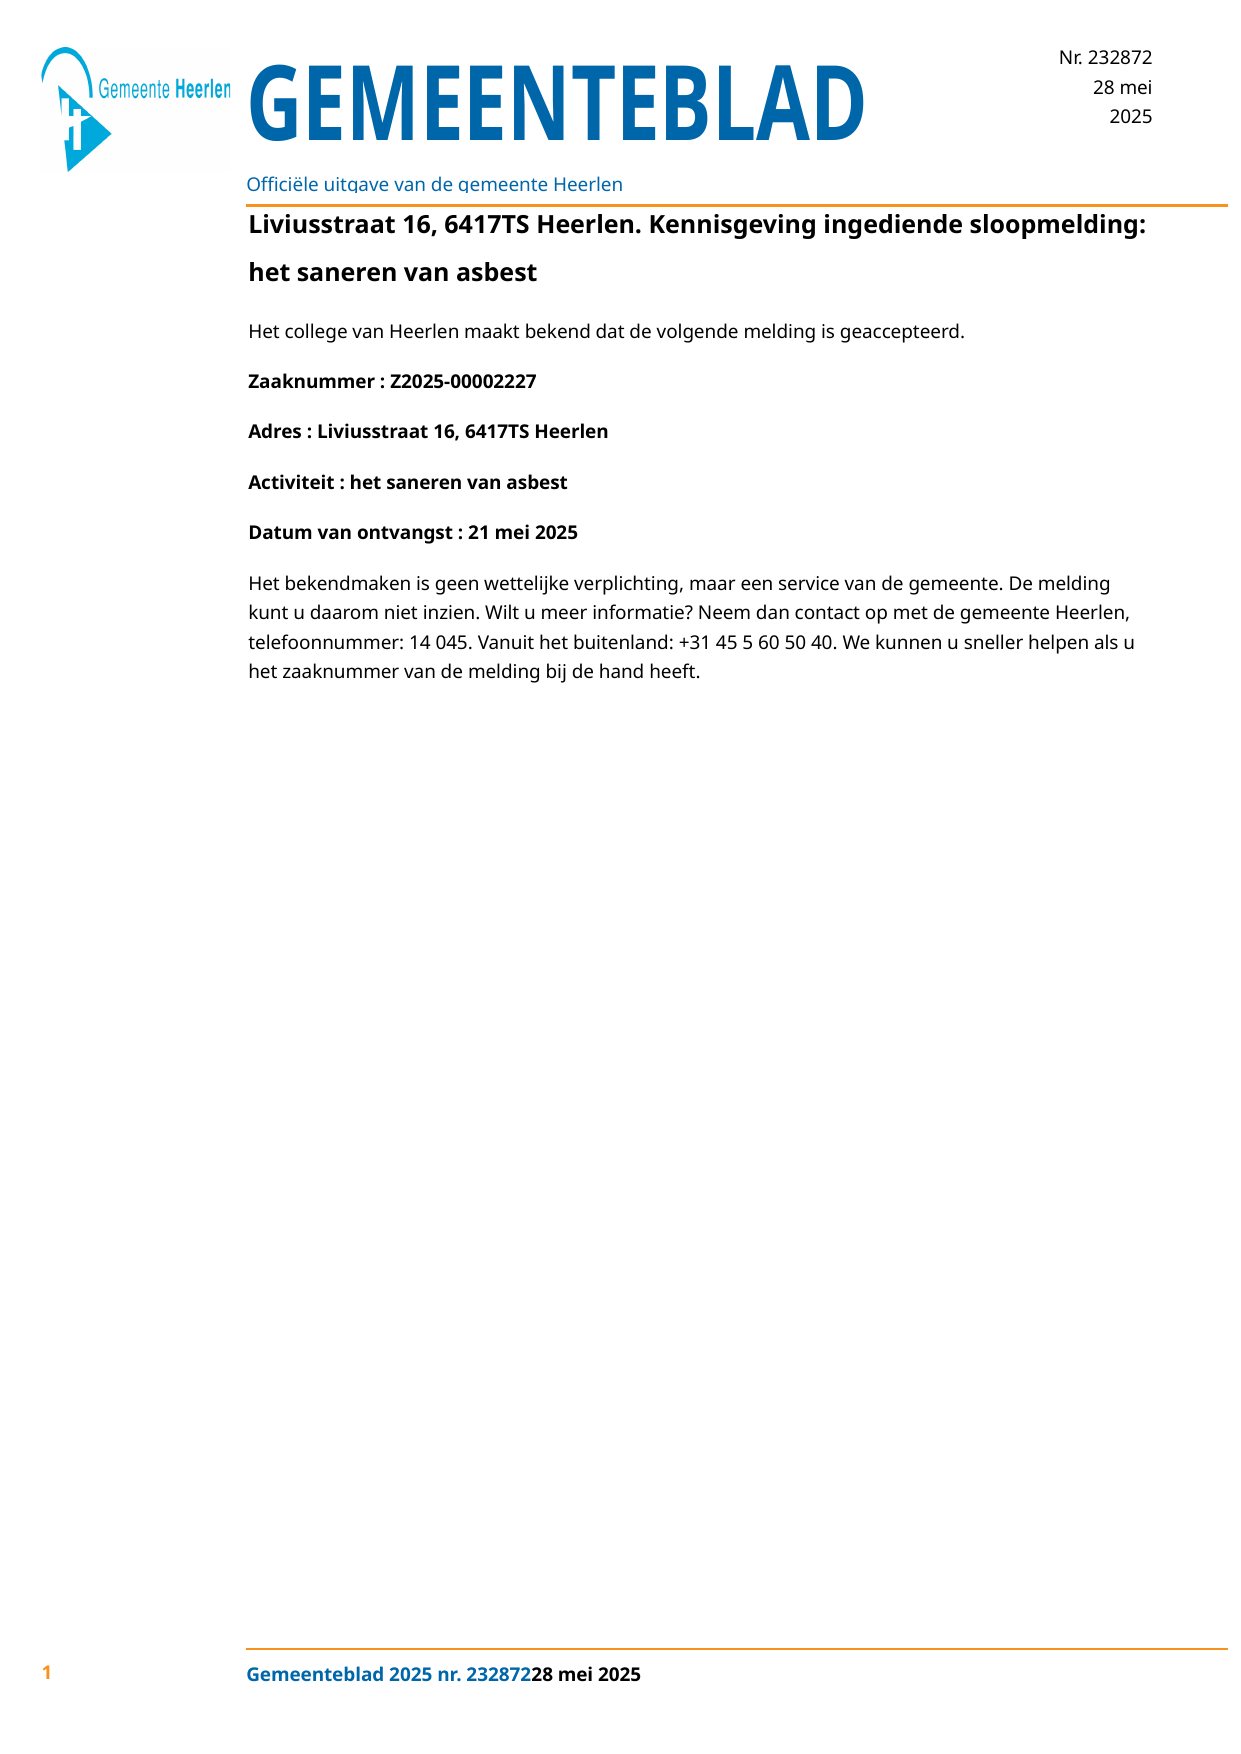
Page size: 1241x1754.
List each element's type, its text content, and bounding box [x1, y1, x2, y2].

text Het bekendmaken is geen wettelijke verplichting, maar een service van de gemeente. De melding kunt u daarom niet inzien. Wilt u meer informatie? Neem dan contact op met de gemeente Heerlen, telefoonnummer: 14 045. Vanuit het buitenland: +31 45 5 60 50 40. We kunnen u sneller helpen als u het zaaknummer van de melding bij de hand heeft. [248, 570, 1152, 684]
text Adres : Liviusstraat 16, 6417TS Heerlen [248, 419, 1152, 444]
picture [41, 47, 59, 70]
text Zaaknummer : Z2025-00002227 [248, 368, 1152, 394]
text Liviusstraat 16, 6417TS Heerlen. Kennisgeving ingediende sloopmelding: het saneren van asbest [248, 207, 1152, 288]
text Datum van ontvangst : 21 mei 2025 [248, 519, 1152, 545]
picture [41, 47, 231, 172]
text Het college van Heerlen maakt bekend dat de volgende melding is geaccepteerd. [248, 318, 1152, 344]
text Activiteit : het saneren van asbest [248, 469, 1152, 495]
